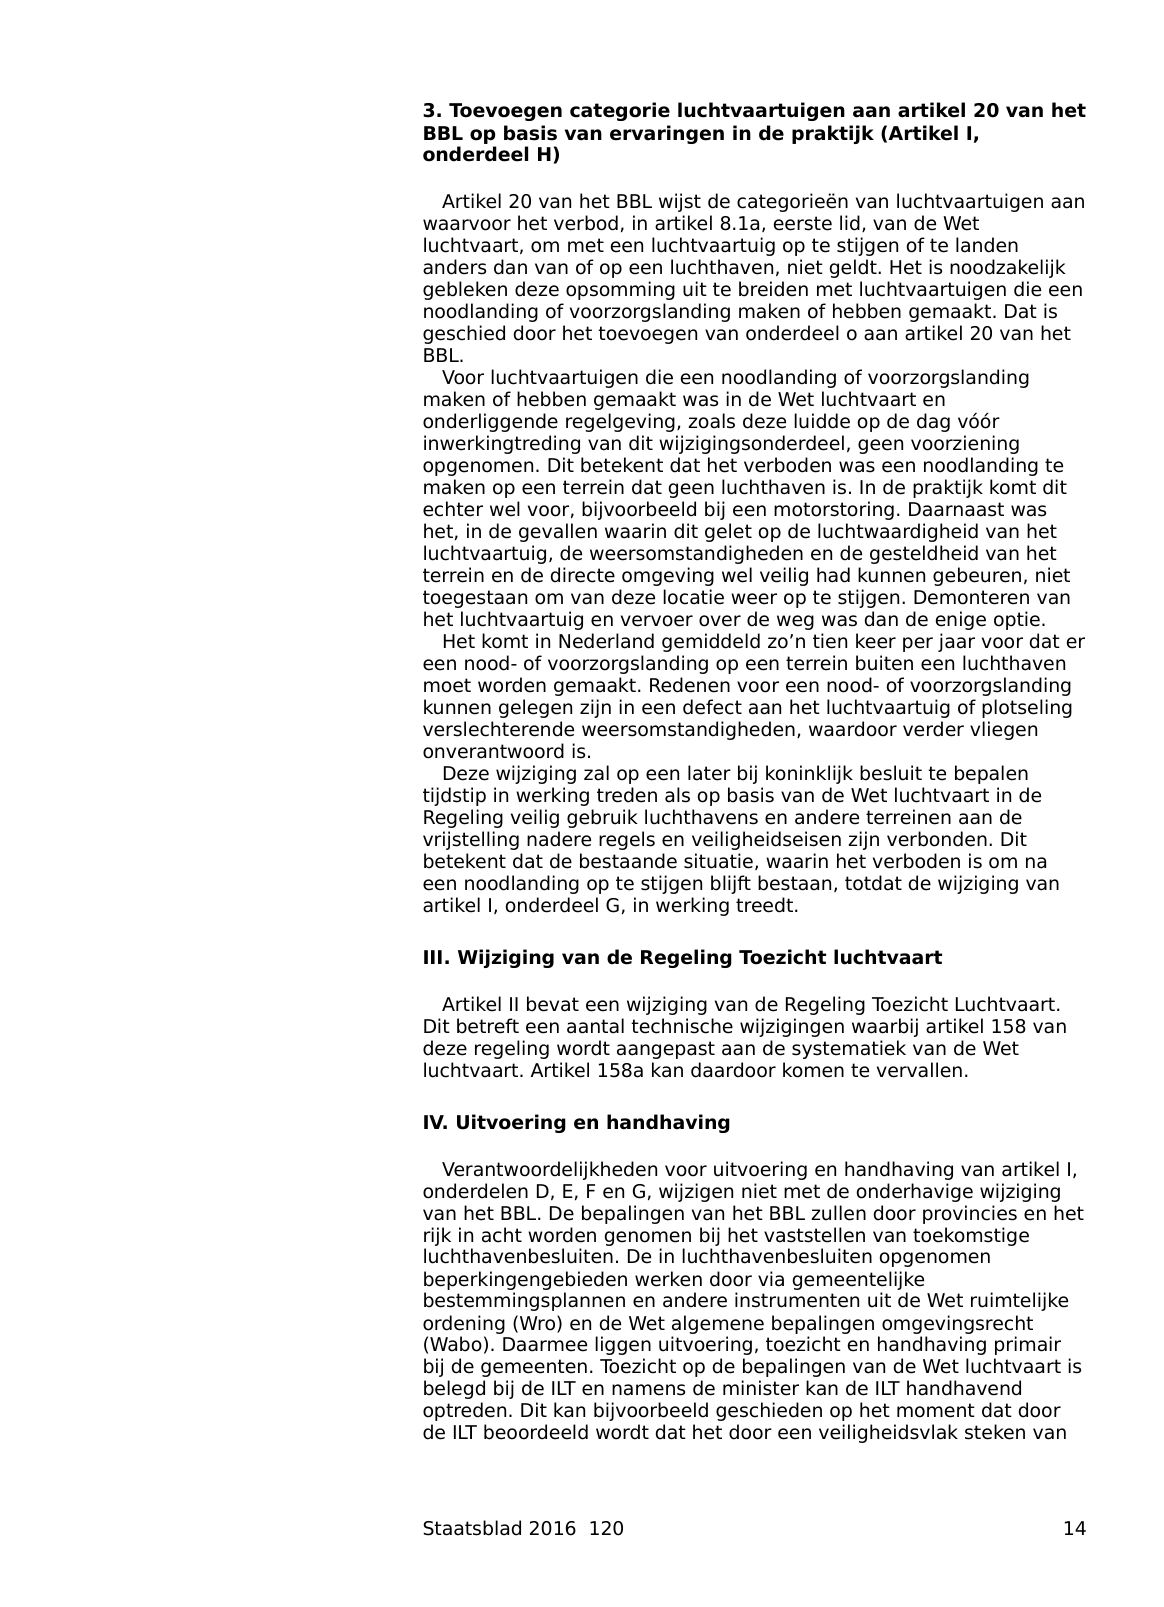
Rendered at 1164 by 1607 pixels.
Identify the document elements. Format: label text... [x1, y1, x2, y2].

subtitle III. Wijziging van de Regeling Toezicht luchtvaart [422, 947, 1087, 969]
text Artikel 20 van het BBL wijst de categorieën van luchtvaartuigen aan waarvoor het verbod, in artikel 8.1a, eerste lid, van de Wet luchtvaart, om met een luchtvaartuig op te stijgen of te landen anders dan van of op een luchthaven, niet geldt. Het is noodzakelijk gebleken deze opsomming uit te breiden met luchtvaartuigen die een noodlanding of voorzorgslanding maken of hebben gemaakt. Dat is geschied door het toevoegen van onderdeel o aan artikel 20 van het BBL. [422, 191, 1087, 367]
text Deze wijziging zal op een later bij koninklijk besluit te bepalen tijdstip in werking treden als op basis van de Wet luchtvaart in de Regeling veilig gebruik luchthavens en andere terreinen aan de vrijstelling nadere regels en veiligheidseisen zijn verbonden. Dit betekent dat de bestaande situatie, waarin het verboden is om na een noodlanding op te stijgen blijft bestaan, totdat de wijziging van artikel I, onderdeel G, in werking treedt. [422, 763, 1087, 917]
text Verantwoordelijkheden voor uitvoering en handhaving van artikel I, onderdelen D, E, F en G, wijzigen niet met de onderhavige wijziging van het BBL. De bepalingen van het BBL zullen door provincies en het rijk in acht worden genomen bij het vaststellen van toekomstige luchthavenbesluiten. De in luchthavenbesluiten opgenomen beperkingengebieden werken door via gemeentelijke bestemmingsplannen en andere instrumenten uit de Wet ruimtelijke ordening (Wro) en de Wet algemene bepalingen omgevingsrecht (Wabo). Daarmee liggen uitvoering, toezicht en handhaving primair bij de gemeenten. Toezicht op de bepalingen van de Wet luchtvaart is belegd bij de ILT en namens de minister kan de ILT handhavend optreden. Dit kan bijvoorbeeld geschieden op het moment dat door de ILT beoordeeld wordt dat het door een veiligheidsvlak steken van [422, 1158, 1087, 1444]
text Artikel II bevat een wijziging van de Regeling Toezicht Luchtvaart. Dit betreft een aantal technische wijzigingen waarbij artikel 158 van deze regeling wordt aangepast aan de systematiek van de Wet luchtvaart. Artikel 158a kan daardoor komen te vervallen. [422, 994, 1087, 1082]
text Het komt in Nederland gemiddeld zo’n tien keer per jaar voor dat er een nood- of voorzorgslanding op een terrein buiten een luchthaven moet worden gemaakt. Redenen voor een nood- of voorzorgslanding kunnen gelegen zijn in een defect aan het luchtvaartuig of plotseling verslechterende weersomstandigheden, waardoor verder vliegen onverantwoord is. [422, 631, 1087, 763]
text Voor luchtvaartuigen die een noodlanding of voorzorgslanding maken of hebben gemaakt was in de Wet luchtvaart en onderliggende regelgeving, zoals deze luidde op de dag vóór inwerkingtreding van dit wijzigingsonderdeel, geen voorziening opgenomen. Dit betekent dat het verboden was een noodlanding te maken op een terrein dat geen luchthaven is. In de praktijk komt dit echter wel voor, bijvoorbeeld bij een motorstoring. Daarnaast was het, in de gevallen waarin dit gelet op de luchtwaardigheid van het luchtvaartuig, de weersomstandigheden en de gesteldheid van het terrein en de directe omgeving wel veilig had kunnen gebeuren, niet toegestaan om van deze locatie weer op te stijgen. Demonteren van het luchtvaartuig en vervoer over de weg was dan de enige optie. [422, 367, 1087, 631]
subtitle IV. Uitvoering en handhaving [422, 1112, 1087, 1133]
subtitle 3. Toevoegen categorie luchtvaartuigen aan artikel 20 van het BBL op basis van ervaringen in de praktijk (Artikel I, onderdeel H) [422, 100, 1087, 166]
